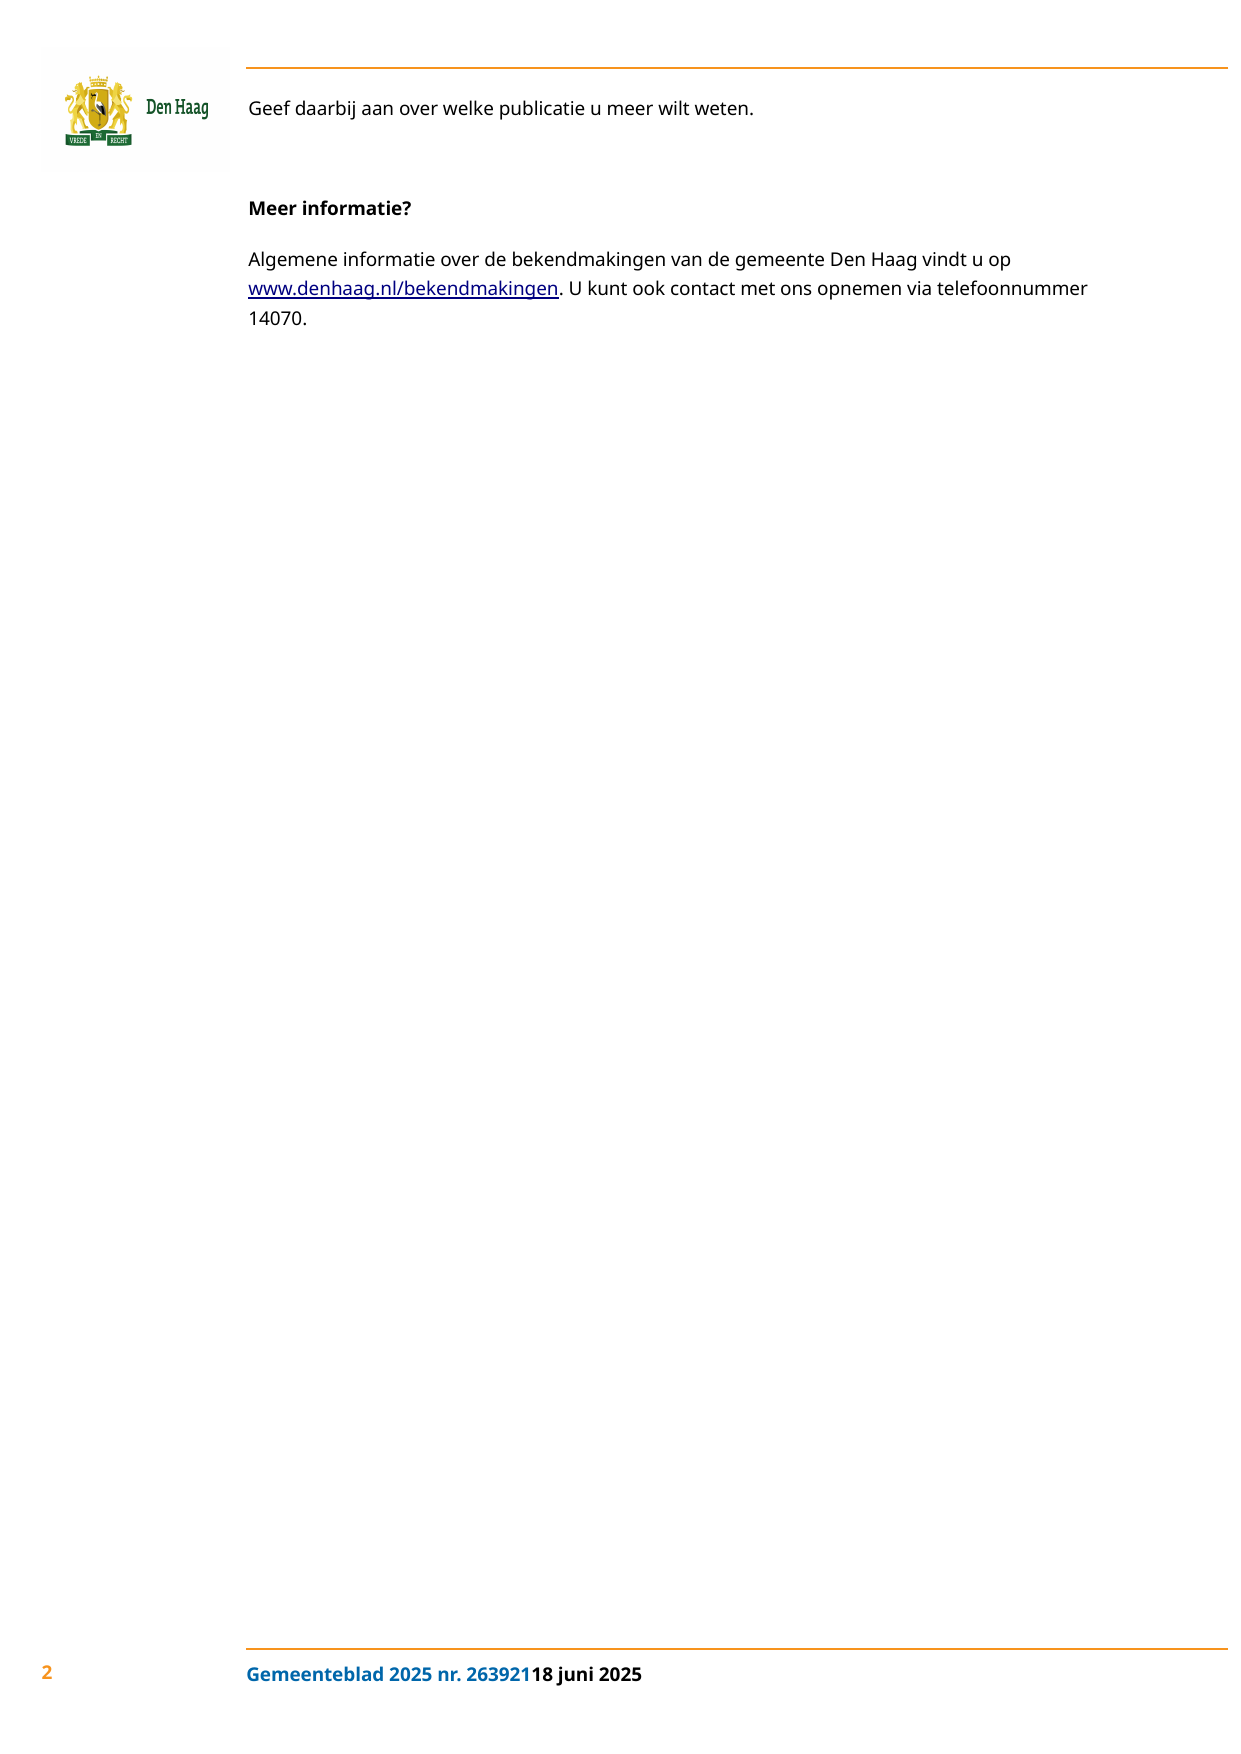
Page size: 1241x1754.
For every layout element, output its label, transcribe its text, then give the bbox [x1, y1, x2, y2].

text Meer informatie? [248, 196, 1152, 221]
text Geef daarbij aan over welke publicatie u meer wilt weten. [248, 95, 1152, 121]
picture [41, 47, 231, 172]
text Algemene informatie over de bekendmakingen van de gemeente Den Haag vindt u op www.denhaag.nl/bekendmakingen. U kunt ook contact met ons opnemen via telefoonnummer 14070. [248, 246, 1152, 331]
